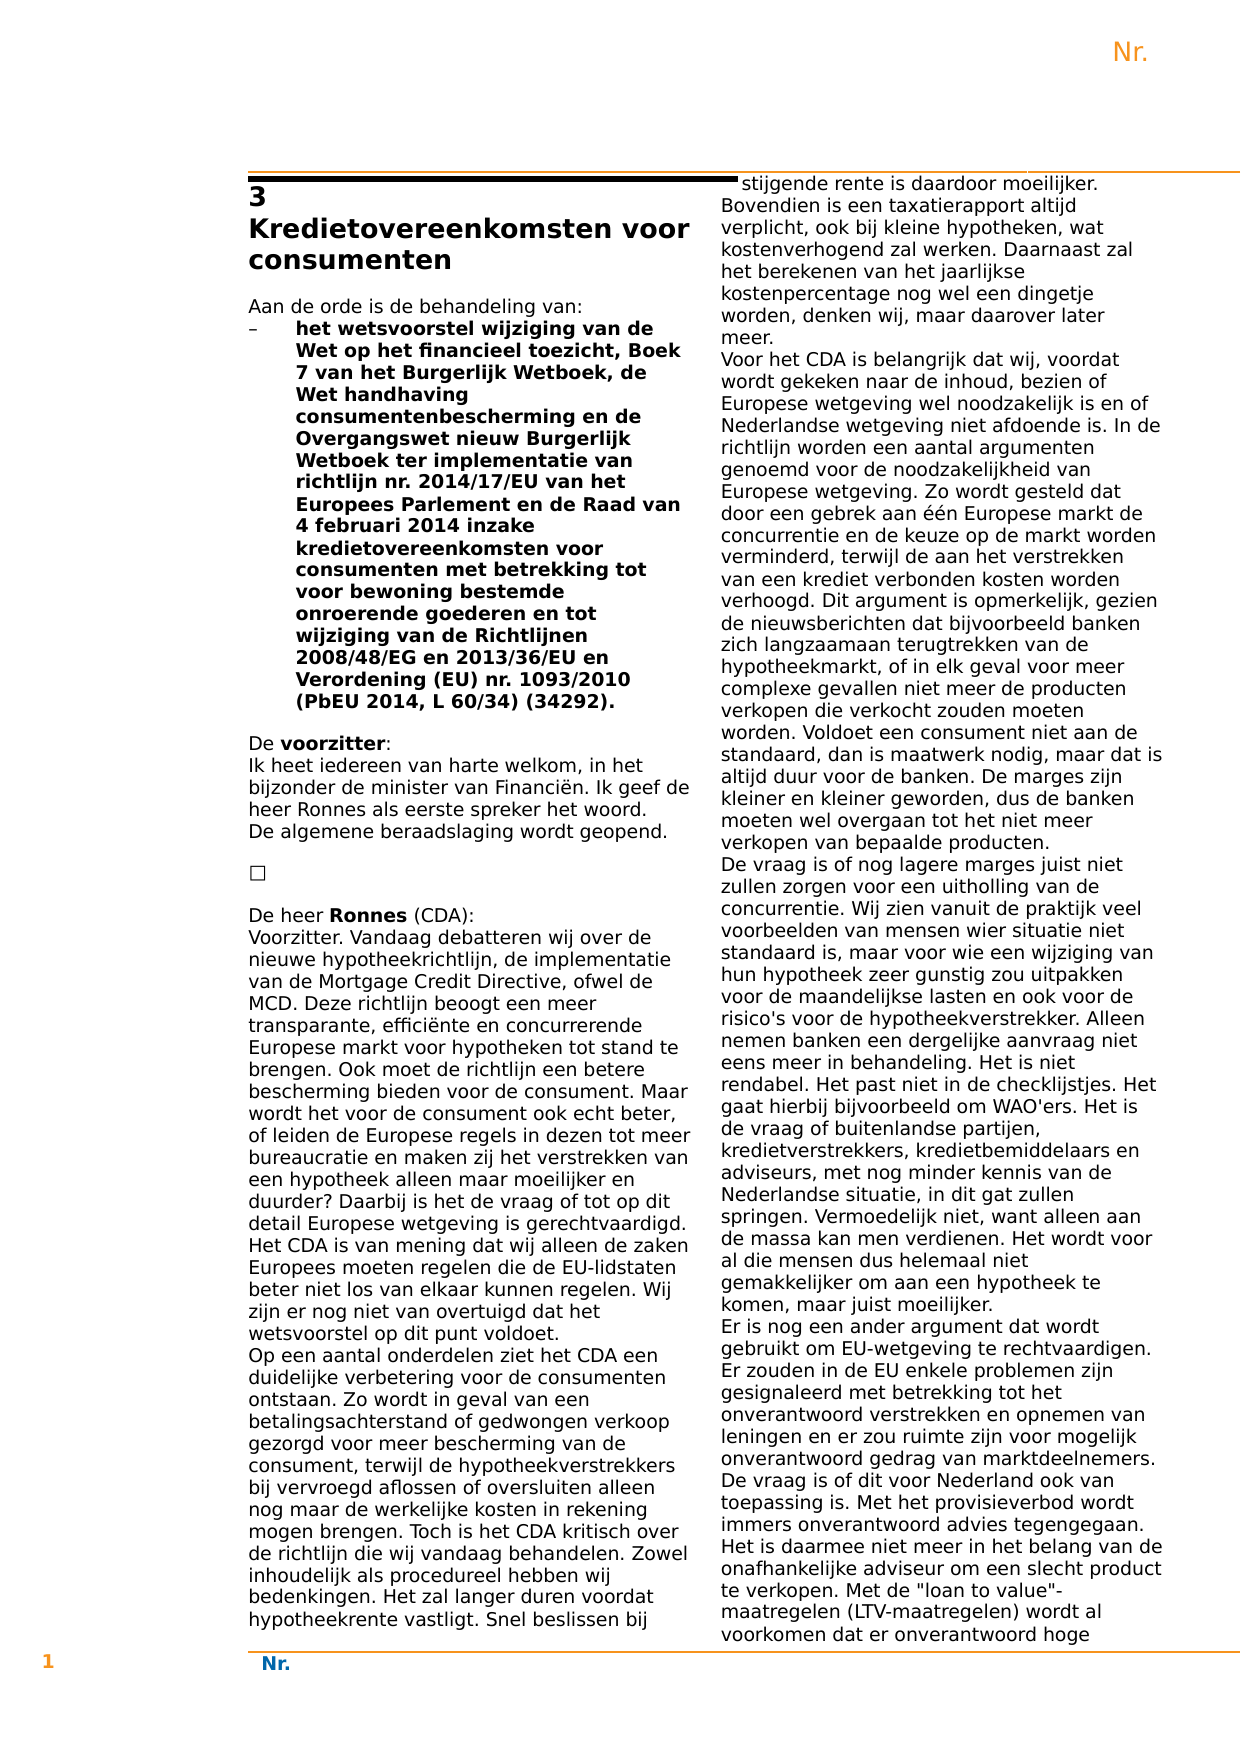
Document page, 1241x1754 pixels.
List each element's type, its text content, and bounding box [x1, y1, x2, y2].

title 3 Kredietovereenkomsten voor consumenten [248, 182, 691, 276]
text Er is nog een ander argument dat wordt gebruikt om EU-wetgeving te rechtvaardigen. Er zouden in de EU enkele problemen zijn gesignaleerd met betrekking tot het onverantwoord verstrekken en opnemen van leningen en er zou ruimte zijn voor mogelijk onverantwoord gedrag van marktdeelnemers. De vraag is of dit voor Nederland ook van toepassing is. Met het provisieverbod wordt immers onverantwoord advies tegengegaan. Het is daarmee niet meer in het belang van de onafhankelijke adviseur om een slecht product te verkopen. Met de "loan to value"-maatregelen (LTV-maatregelen) wordt al voorkomen dat er onverantwoord hoge [721, 1316, 1163, 1645]
text De heer Ronnes (CDA): [248, 905, 691, 927]
text Aan de orde is de behandeling van: [248, 296, 691, 318]
list het wetsvoorstel wijziging van de Wet op het financieel toezicht, Boek 7 van het Burgerlijk Wetboek, de Wet handhaving consumentenbescherming en de Overgangswet nieuw Burgerlijk Wetboek ter implementatie van richtlijn nr. 2014/17/EU van het Europees Parlement en de Raad van 4 februari 2014 inzake kredietovereenkomsten voor consumenten met betrekking tot voor bewoning bestemde onroerende goederen en tot wijziging van de Richtlijnen 2008/48/EG en 2013/36/EU en Verordening (EU) nr. 1093/2010 (PbEU 2014, L 60/34) (34292). [248, 318, 691, 713]
text stijgende rente is daardoor moeilijker. Bovendien is een taxatierapport altijd verplicht, ook bij kleine hypotheken, wat kostenverhogend zal werken. Daarnaast zal het berekenen van het jaarlijkse kostenpercentage nog wel een dingetje worden, denken wij, maar daarover later meer. [721, 173, 1163, 349]
text ⬜ [248, 863, 691, 885]
text Ik heet iedereen van harte welkom, in het bijzonder de minister van Financiën. Ik geef de heer Ronnes als eerste spreker het woord. [248, 755, 691, 821]
text Voorzitter. Vandaag debatteren wij over de nieuwe hypotheekrichtlijn, de implementatie van de Mortgage Credit Directive, ofwel de MCD. Deze richtlijn beoogt een meer transparante, efficiënte en concurrerende Europese markt voor hypotheken tot stand te brengen. Ook moet de richtlijn een betere bescherming bieden voor de consument. Maar wordt het voor de consument ook echt beter, of leiden de Europese regels in dezen tot meer bureaucratie en maken zij het verstrekken van een hypotheek alleen maar moeilijker en duurder? Daarbij is het de vraag of tot op dit detail Europese wetgeving is gerechtvaardigd. Het CDA is van mening dat wij alleen de zaken Europees moeten regelen die de EU-lidstaten beter niet los van elkaar kunnen regelen. Wij zijn er nog niet van overtuigd dat het wetsvoorstel op dit punt voldoet. [248, 927, 691, 1345]
text Op een aantal onderdelen ziet het CDA een duidelijke verbetering voor de consumenten ontstaan. Zo wordt in geval van een betalingsachterstand of gedwongen verkoop gezorgd voor meer bescherming van de consument, terwijl de hypotheekverstrekkers bij vervroegd aflossen of oversluiten alleen nog maar de werkelijke kosten in rekening mogen brengen. Toch is het CDA kritisch over de richtlijn die wij vandaag behandelen. Zowel inhoudelijk als procedureel hebben wij bedenkingen. Het zal langer duren voordat hypotheekrente vastligt. Snel beslissen bij [248, 1345, 691, 1630]
text De algemene beraadslaging wordt geopend. [248, 821, 691, 843]
text De voorzitter: [248, 733, 691, 755]
text Voor het CDA is belangrijk dat wij, voordat wordt gekeken naar de inhoud, bezien of Europese wetgeving wel noodzakelijk is en of Nederlandse wetgeving niet afdoende is. In de richtlijn worden een aantal argumenten genoemd voor de noodzakelijkheid van Europese wetgeving. Zo wordt gesteld dat door een gebrek aan één Europese markt de concurrentie en de keuze op de markt worden verminderd, terwijl de aan het verstrekken van een krediet verbonden kosten worden verhoogd. Dit argument is opmerkelijk, gezien de nieuwsberichten dat bijvoorbeeld banken zich langzaamaan terugtrekken van de hypotheekmarkt, of in elk geval voor meer complexe gevallen niet meer de producten verkopen die verkocht zouden moeten worden. Voldoet een consument niet aan de standaard, dan is maatwerk nodig, maar dat is altijd duur voor de banken. De marges zijn kleiner en kleiner geworden, dus de banken moeten wel overgaan tot het niet meer verkopen van bepaalde producten. [721, 349, 1163, 854]
text De vraag is of nog lagere marges juist niet zullen zorgen voor een uitholling van de concurrentie. Wij zien vanuit de praktijk veel voorbeelden van mensen wier situatie niet standaard is, maar voor wie een wijziging van hun hypotheek zeer gunstig zou uitpakken voor de maandelijkse lasten en ook voor de risico's voor de hypotheekverstrekker. Alleen nemen banken een dergelijke aanvraag niet eens meer in behandeling. Het is niet rendabel. Het past niet in de checklijstjes. Het gaat hierbij bijvoorbeeld om WAO'ers. Het is de vraag of buitenlandse partijen, kredietverstrekkers, kredietbemiddelaars en adviseurs, met nog minder kennis van de Nederlandse situatie, in dit gat zullen springen. Vermoedelijk niet, want alleen aan de massa kan men verdienen. Het wordt voor al die mensen dus helemaal niet gemakkelijker om aan een hypotheek te komen, maar juist moeilijker. [721, 854, 1163, 1316]
